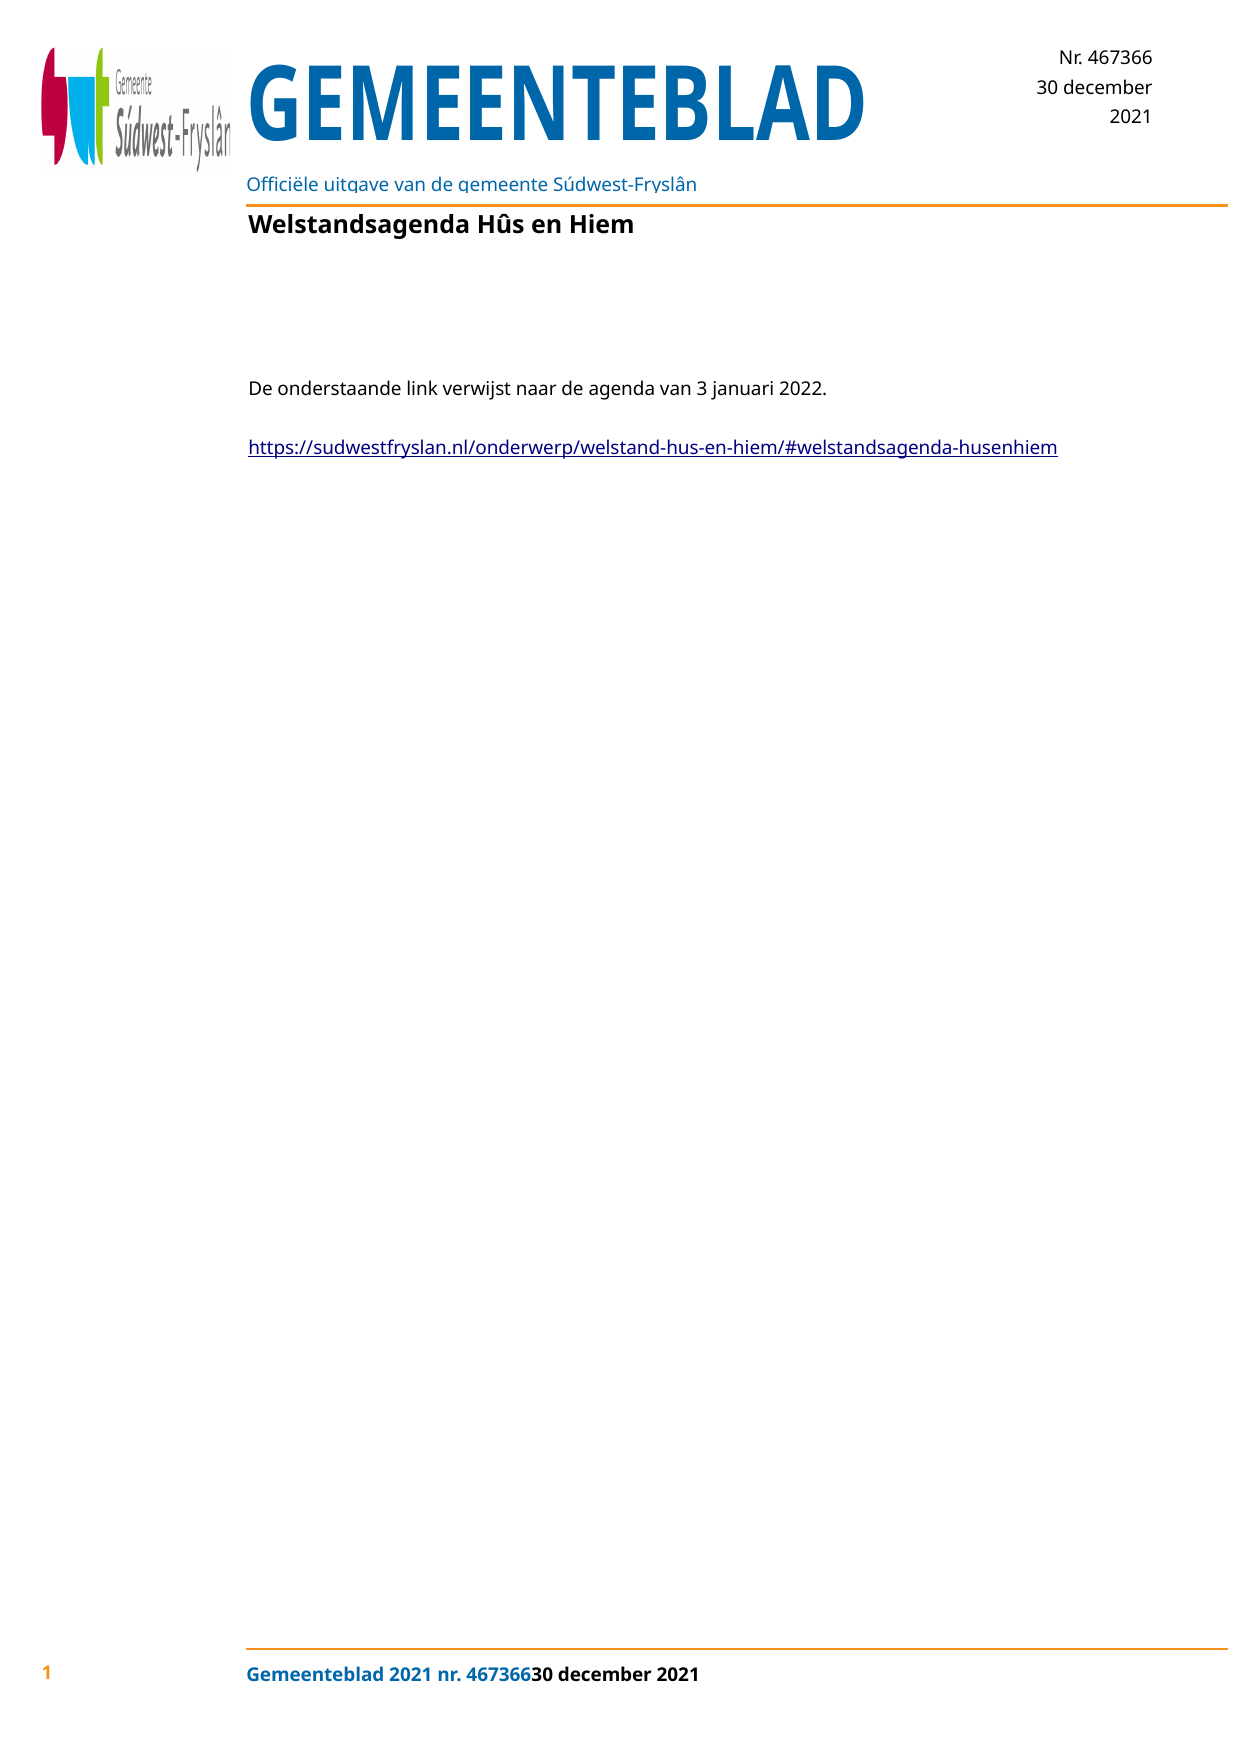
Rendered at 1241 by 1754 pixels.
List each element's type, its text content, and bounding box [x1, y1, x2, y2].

text Welstandsagenda Hûs en Hiem [248, 207, 1152, 241]
picture [41, 47, 231, 172]
text https://sudwestfryslan.nl/onderwerp/welstand-hus-en-hiem/#welstandsagenda-husenhiem [248, 434, 1152, 460]
text De onderstaande link verwijst naar de agenda van 3 januari 2022. [248, 375, 1152, 401]
